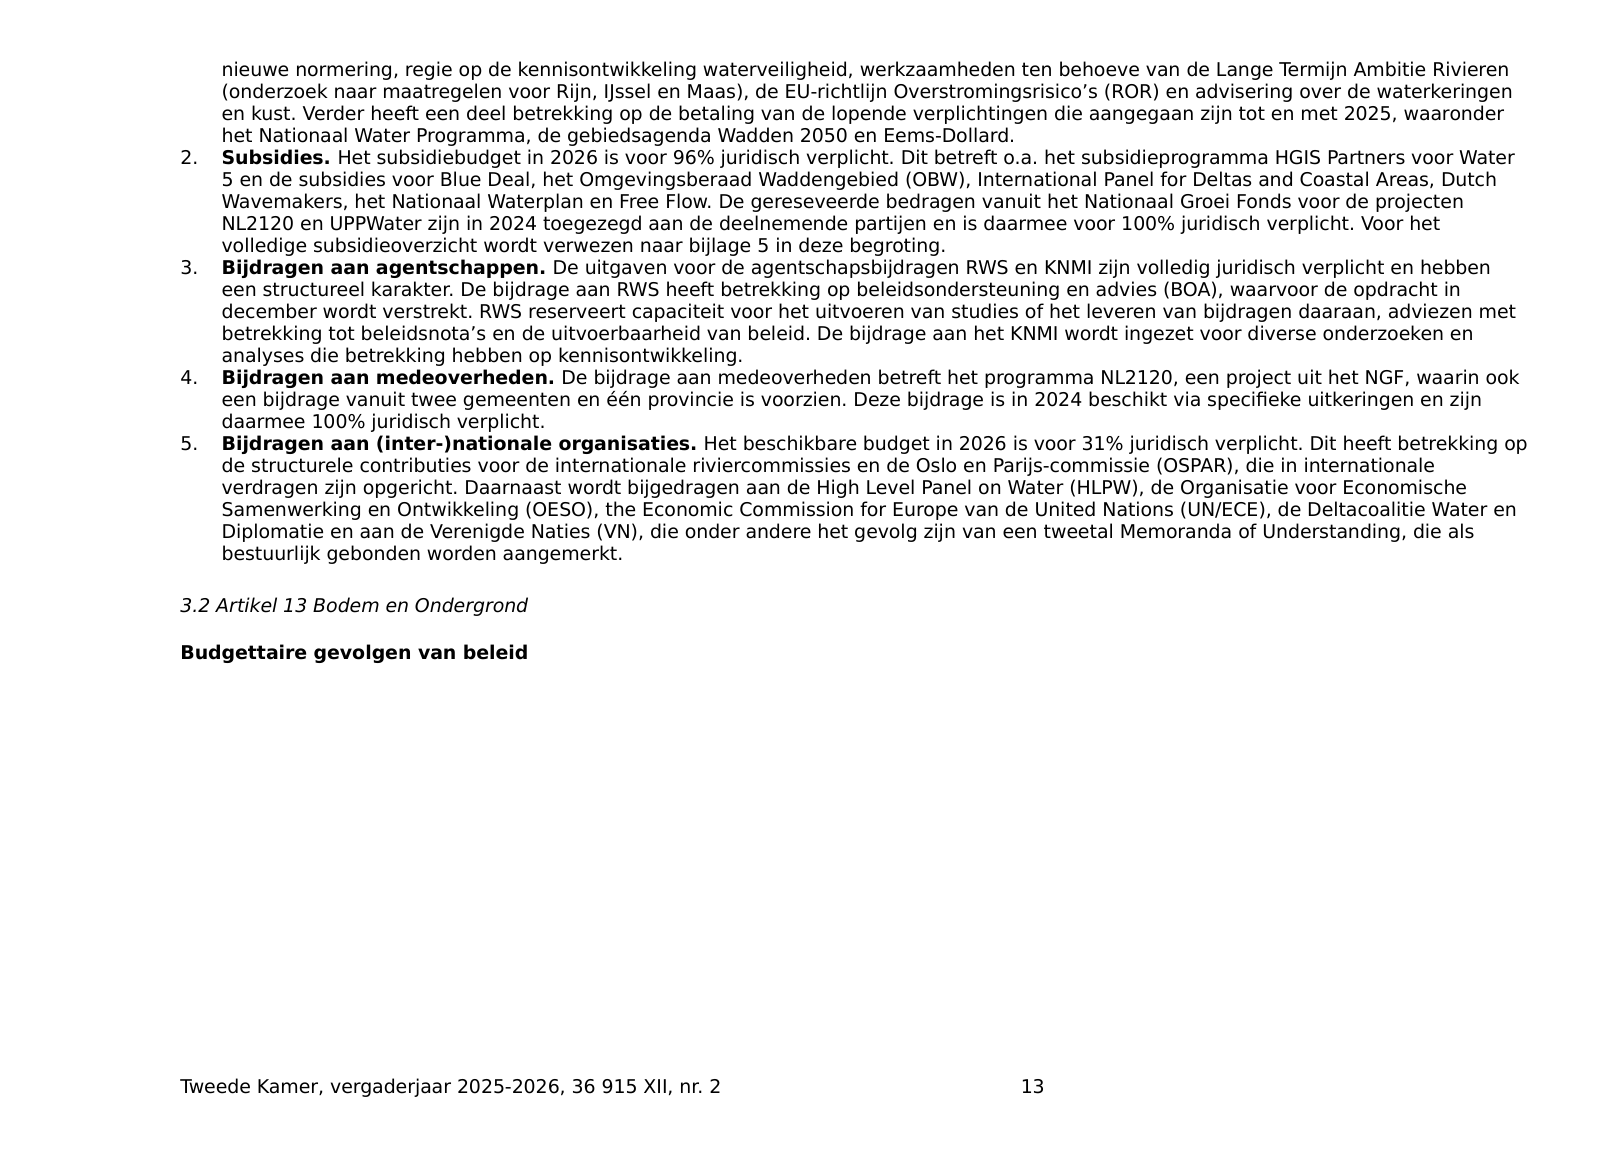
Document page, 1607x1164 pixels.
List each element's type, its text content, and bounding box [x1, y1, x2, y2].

text 5. Bijdragen aan (inter-)nationale organisaties. Het beschikbare budget in 2026 is voor 31% juridisch verplicht. Dit heeft betrekking op de structurele contributies voor de internationale riviercommissies en de Oslo en Parijs-commissie (OSPAR), die in internationale verdragen zijn opgericht. Daarnaast wordt bijgedragen aan de High Level Panel on Water (HLPW), de Organisatie voor Economische Samenwerking en Ontwikkeling (OESO), the Economic Commission for Europe van de United Nations (UN/ECE), de Deltacoalitie Water en Diplomatie en aan de Verenigde Naties (VN), die onder andere het gevolg zijn van een tweetal Memoranda of Understanding, die als bestuurlijk gebonden worden aangemerkt. [180, 433, 1529, 564]
text nieuwe normering, regie op de kennisontwikkeling waterveiligheid, werkzaamheden ten behoeve van de Lange Termijn Ambitie Rivieren (onderzoek naar maatregelen voor Rijn, IJssel en Maas), de EU-richtlijn Overstromingsrisico’s (ROR) en advisering over de waterkeringen en kust. Verder heeft een deel betrekking op de betaling van de lopende verplichtingen die aangegaan zijn tot en met 2025, waaronder het Nationaal Water Programma, de gebiedsagenda Wadden 2050 en Eems-Dollard. [180, 59, 1529, 147]
text 4. Bijdragen aan medeoverheden. De bijdrage aan medeoverheden betreft het programma NL2120, een project uit het NGF, waarin ook een bijdrage vanuit twee gemeenten en één provincie is voorzien. Deze bijdrage is in 2024 beschikt via specifieke uitkeringen en zijn daarmee 100% juridisch verplicht. [180, 367, 1529, 433]
subtitle Budgettaire gevolgen van beleid [180, 642, 1529, 663]
text 3. Bijdragen aan agentschappen. De uitgaven voor de agentschapsbijdragen RWS en KNMI zijn volledig juridisch verplicht en hebben een structureel karakter. De bijdrage aan RWS heeft betrekking op beleidsondersteuning en advies (BOA), waarvoor de opdracht in december wordt verstrekt. RWS reserveert capaciteit voor het uitvoeren van studies of het leveren van bijdragen daaraan, adviezen met betrekking tot beleidsnota’s en de uitvoerbaarheid van beleid. De bijdrage aan het KNMI wordt ingezet voor diverse onderzoeken en analyses die betrekking hebben op kennisontwikkeling. [180, 257, 1529, 367]
subtitle 3.2 Artikel 13 Bodem en Ondergrond [180, 594, 1529, 617]
text 2. Subsidies. Het subsidiebudget in 2026 is voor 96% juridisch verplicht. Dit betreft o.a. het subsidieprogramma HGIS Partners voor Water 5 en de subsidies voor Blue Deal, het Omgevingsberaad Waddengebied (OBW), International Panel for Deltas and Coastal Areas, Dutch Wavemakers, het Nationaal Waterplan en Free Flow. De gereseveerde bedragen vanuit het Nationaal Groei Fonds voor de projecten NL2120 en UPPWater zijn in 2024 toegezegd aan de deelnemende partijen en is daarmee voor 100% juridisch verplicht. Voor het volledige subsidieoverzicht wordt verwezen naar bijlage 5 in deze begroting. [180, 147, 1529, 257]
